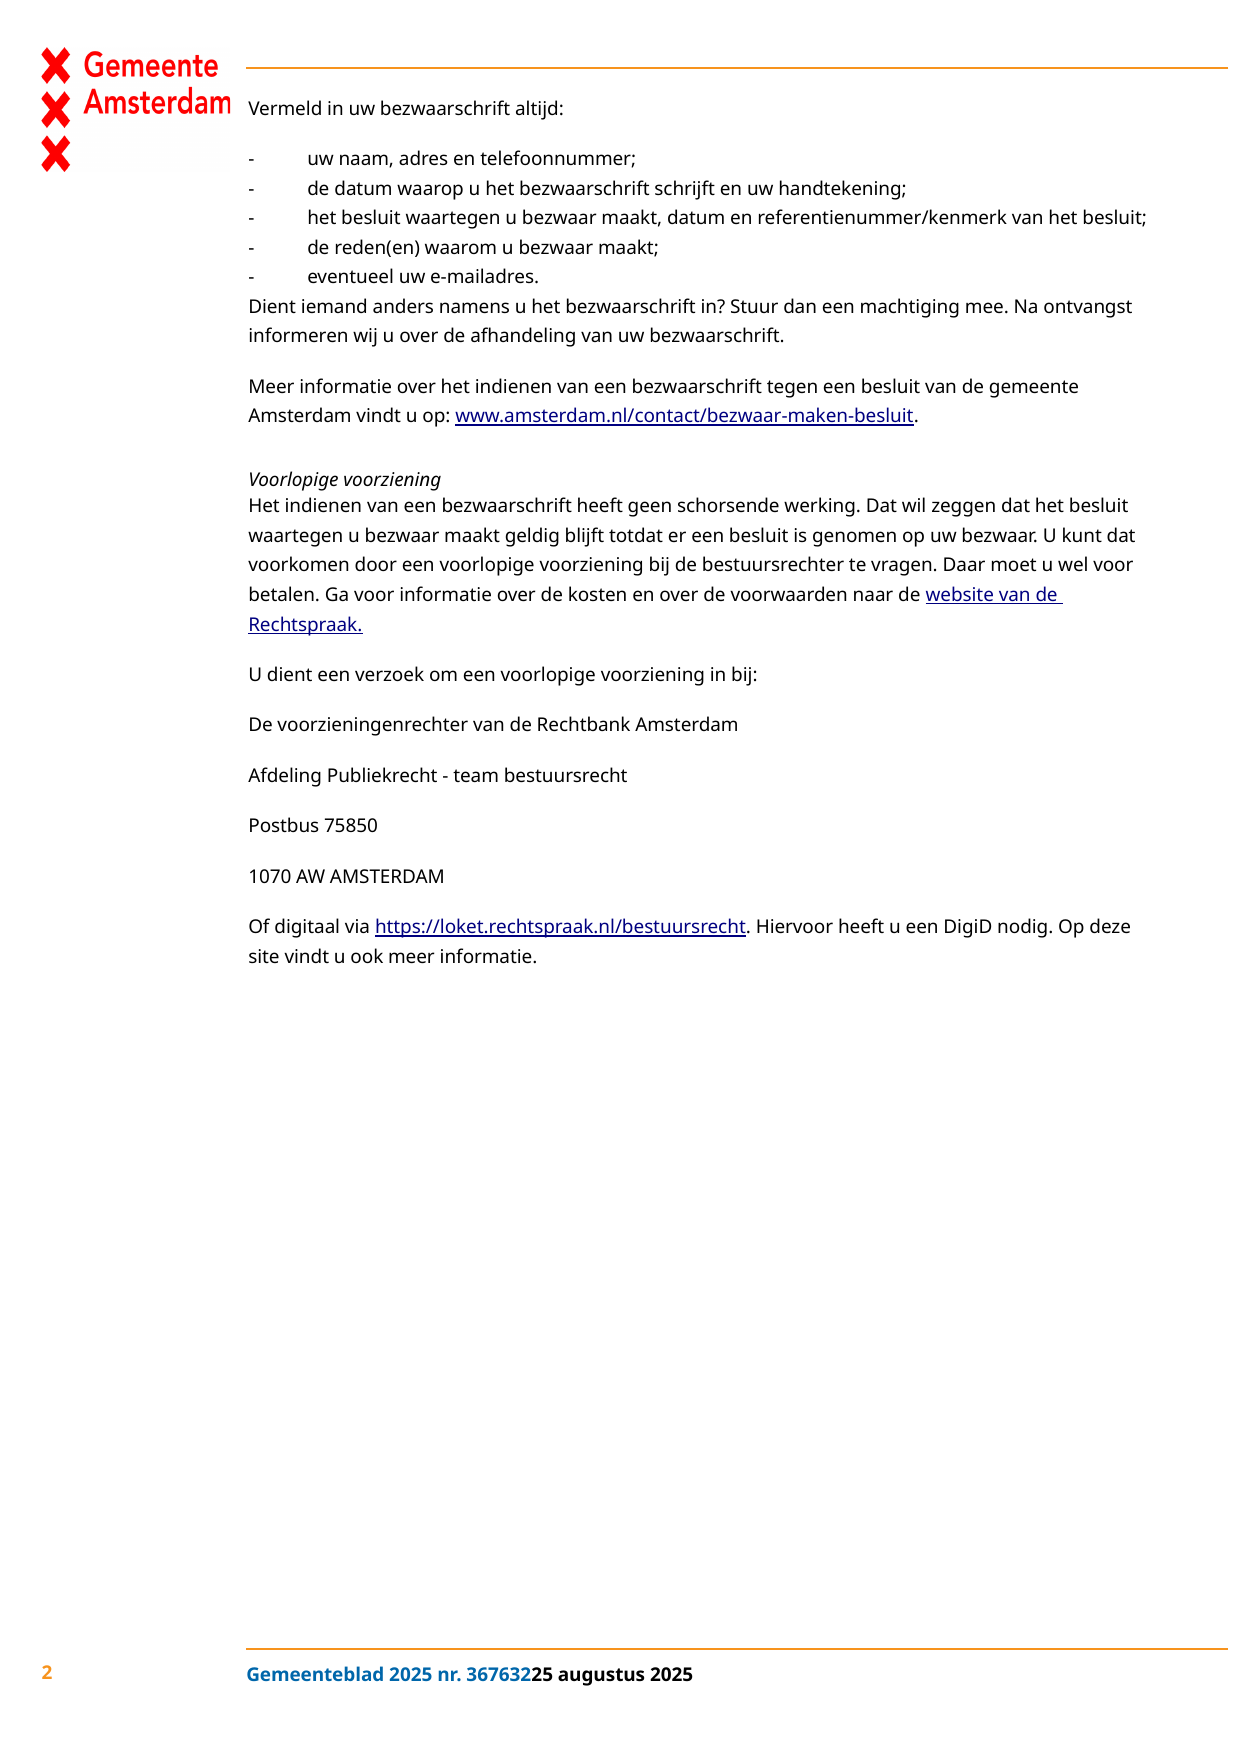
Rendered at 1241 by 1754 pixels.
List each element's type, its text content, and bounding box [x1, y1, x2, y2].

text Dient iemand anders namens u het bezwaarschrift in? Stuur dan een machtiging mee. Na ontvangst informeren wij u over de afhandeling van uw bezwaarschrift. [248, 293, 1152, 348]
list eventueel uw e-mailadres. [248, 263, 1152, 289]
text Afdeling Publiekrecht - team bestuursrecht [248, 762, 1152, 788]
text Postbus 75850 [248, 812, 1152, 838]
text Meer informatie over het indienen van een bezwaarschrift tegen een besluit van de gemeente Amsterdam vindt u op: www.amsterdam.nl/contact/bezwaar-maken-besluit. [248, 373, 1152, 428]
picture [41, 47, 231, 172]
text Voorlopige voorziening [248, 467, 1152, 492]
list het besluit waartegen u bezwaar maakt, datum en referentienummer/kenmerk van het besluit; [248, 204, 1152, 230]
list uw naam, adres en telefoonnummer; [248, 145, 1152, 171]
text U dient een verzoek om een voorlopige voorziening in bij: [248, 661, 1152, 687]
text Het indienen van een bezwaarschrift heeft geen schorsende werking. Dat wil zeggen dat het besluit waartegen u bezwaar maakt geldig blijft totdat er een besluit is genomen op uw bezwaar. U kunt dat voorkomen door een voorlopige voorziening bij de bestuursrechter te vragen. Daar moet u wel voor betalen. Ga voor informatie over de kosten en over de voorwaarden naar de website van de Rechtspraak. [248, 492, 1152, 636]
text 1070 AW AMSTERDAM [248, 863, 1152, 888]
text De voorzieningenrechter van de Rechtbank Amsterdam [248, 712, 1152, 737]
list de reden(en) waarom u bezwaar maakt; [248, 234, 1152, 260]
list de datum waarop u het bezwaarschrift schrijft en uw handtekening; [248, 175, 1152, 201]
text Vermeld in uw bezwaarschrift altijd: [248, 95, 1152, 121]
text Of digitaal via https://loket.rechtspraak.nl/bestuursrecht. Hiervoor heeft u een DigiD nodig. Op deze site vindt u ook meer informatie. [248, 913, 1152, 968]
